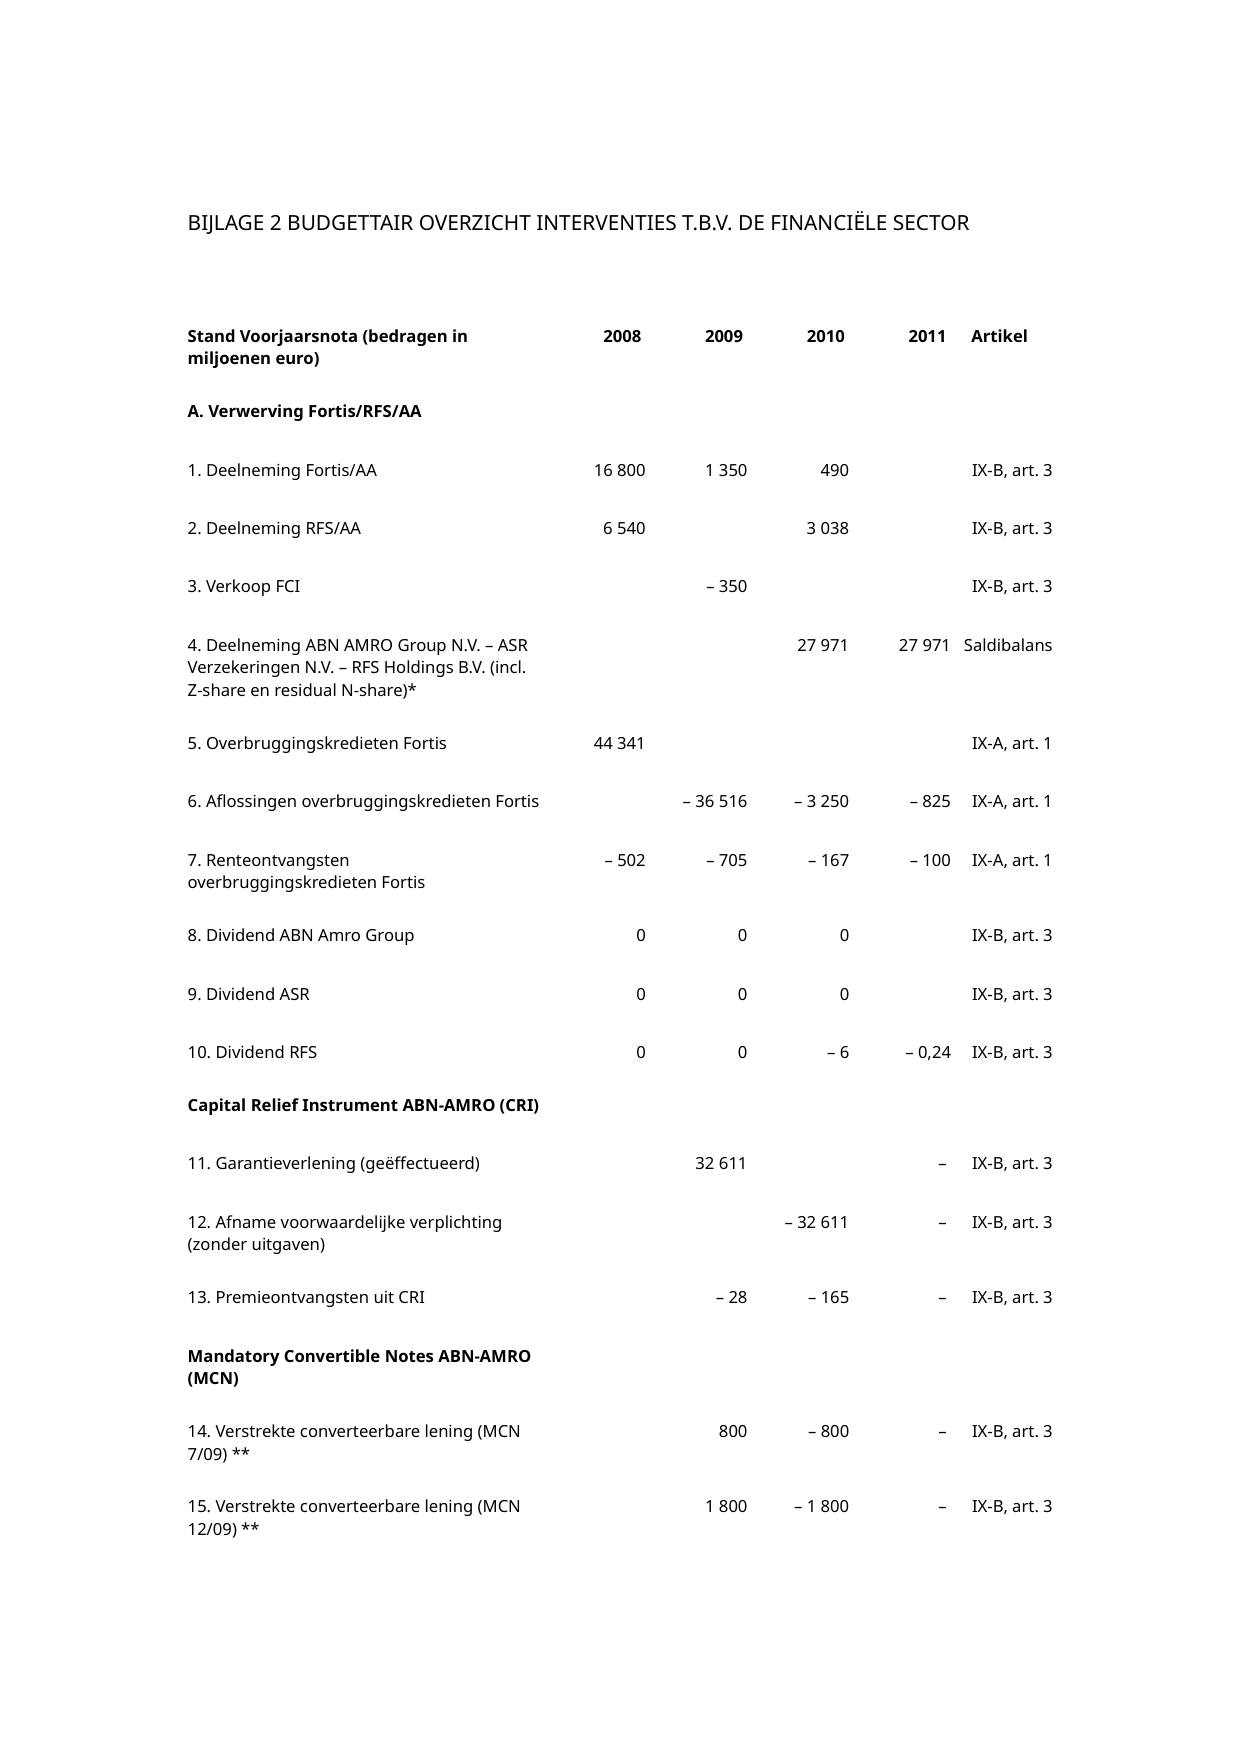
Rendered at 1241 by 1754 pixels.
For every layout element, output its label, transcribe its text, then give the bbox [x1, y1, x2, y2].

table_cell 0 [544, 924, 645, 982]
table_cell [849, 732, 951, 790]
table_cell 0 [544, 1041, 645, 1093]
table_cell [645, 1344, 747, 1419]
table_cell 6 540 [544, 517, 645, 575]
table_cell [747, 732, 849, 790]
table_cell 0 [747, 982, 849, 1041]
table_cell [645, 1210, 747, 1286]
table_cell [951, 1094, 1053, 1152]
table_cell IX-A, art. 1 [951, 790, 1053, 848]
table_header 2011 [849, 324, 951, 400]
table_cell [544, 1495, 645, 1570]
table_cell IX-B, art. 3 [951, 458, 1053, 517]
table_cell [544, 575, 645, 633]
table_cell [849, 458, 951, 517]
table_cell [849, 1094, 951, 1152]
table_cell IX-A, art. 1 [951, 732, 1053, 790]
table_cell 1 350 [645, 458, 747, 517]
table_cell [544, 1152, 645, 1210]
table_cell 6. Aflossingen overbruggingskredieten Fortis [188, 790, 544, 848]
table_cell [544, 1286, 645, 1344]
table_cell [544, 1344, 645, 1419]
table_cell 10. Dividend RFS [188, 1041, 544, 1093]
table_cell [645, 1094, 747, 1152]
table_cell 0 [645, 982, 747, 1041]
table_cell 32 611 [645, 1152, 747, 1210]
table_cell 15. Verstrekte converteerbare lening (MCN 12/09) ** [188, 1495, 544, 1570]
table_cell 4. Deelneming ABN AMRO Group N.V. – ASR Verzekeringen N.V. – RFS Holdings B.V. (incl. Z-share en residual N-share)* [188, 634, 544, 732]
table_cell – 100 [849, 849, 951, 924]
table_cell A. Verwerving Fortis/RFS/AA [188, 400, 544, 458]
table_cell [544, 1094, 645, 1152]
table_cell [747, 1152, 849, 1210]
table_cell 12. Afname voorwaardelijke verplichting (zonder uitgaven) [188, 1210, 544, 1286]
table_header 2009 [645, 324, 747, 400]
table_cell [544, 790, 645, 848]
table_cell – 28 [645, 1286, 747, 1344]
table_cell [747, 575, 849, 633]
table_cell 800 [645, 1420, 747, 1495]
table_cell 2. Deelneming RFS/AA [188, 517, 544, 575]
table_cell 27 971 [849, 634, 951, 732]
table_cell – [849, 1286, 951, 1344]
table_header Stand Voorjaarsnota (bedragen in miljoenen euro) [188, 324, 544, 400]
table_cell [544, 634, 645, 732]
table_cell 3. Verkoop FCI [188, 575, 544, 633]
table_cell IX-B, art. 3 [951, 1041, 1053, 1093]
table_cell [544, 400, 645, 458]
table_cell – 825 [849, 790, 951, 848]
table_cell – [849, 1420, 951, 1495]
table_cell [645, 400, 747, 458]
table_cell [747, 1094, 849, 1152]
table_cell [951, 1344, 1053, 1419]
table_cell 1 800 [645, 1495, 747, 1570]
table_cell [951, 400, 1053, 458]
table_cell 3 038 [747, 517, 849, 575]
table_cell – [849, 1210, 951, 1286]
table_cell 0 [645, 924, 747, 982]
table_cell 13. Premieontvangsten uit CRI [188, 1286, 544, 1344]
table_cell IX-B, art. 3 [951, 1495, 1053, 1570]
table_cell 27 971 [747, 634, 849, 732]
table_cell – 705 [645, 849, 747, 924]
table_cell – 165 [747, 1286, 849, 1344]
table_cell [645, 732, 747, 790]
table_cell IX-B, art. 3 [951, 1152, 1053, 1210]
table_cell – 1 800 [747, 1495, 849, 1570]
table_cell [645, 517, 747, 575]
table_cell – 0,24 [849, 1041, 951, 1093]
table_cell [849, 575, 951, 633]
table_cell – 32 611 [747, 1210, 849, 1286]
table_cell [747, 1344, 849, 1419]
table_cell – 502 [544, 849, 645, 924]
table_cell [849, 400, 951, 458]
table_cell IX-A, art. 1 [951, 849, 1053, 924]
table_cell 0 [544, 982, 645, 1041]
table_cell IX-B, art. 3 [951, 924, 1053, 982]
table_cell [645, 634, 747, 732]
table_cell [747, 400, 849, 458]
table_cell IX-B, art. 3 [951, 517, 1053, 575]
table_cell 11. Garantieverlening (geëffectueerd) [188, 1152, 544, 1210]
table_cell [544, 1420, 645, 1495]
table_cell [849, 1344, 951, 1419]
table_cell 44 341 [544, 732, 645, 790]
table_cell IX-B, art. 3 [951, 1420, 1053, 1495]
table_header 2008 [544, 324, 645, 400]
table_cell – 350 [645, 575, 747, 633]
table_cell 1. Deelneming Fortis/AA [188, 458, 544, 517]
table_cell [849, 982, 951, 1041]
subtitle BIJLAGE 2 BUDGETTAIR OVERZICHT INTERVENTIES T.B.V. DE FINANCIËLE SECTOR [187, 208, 1053, 236]
table_cell – [849, 1495, 951, 1570]
table_cell – [849, 1152, 951, 1210]
table_cell – 36 516 [645, 790, 747, 848]
table_header 2010 [747, 324, 849, 400]
table_cell 0 [645, 1041, 747, 1093]
table_cell Saldibalans [951, 634, 1053, 732]
table_cell – 6 [747, 1041, 849, 1093]
table_cell IX-B, art. 3 [951, 1210, 1053, 1286]
table_cell 16 800 [544, 458, 645, 517]
table_cell – 3 250 [747, 790, 849, 848]
table_cell Capital Relief Instrument ABN-AMRO (CRI) [188, 1094, 544, 1152]
table_cell Mandatory Convertible Notes ABN-AMRO (MCN) [188, 1344, 544, 1419]
table_cell [544, 1210, 645, 1286]
table_cell 8. Dividend ABN Amro Group [188, 924, 544, 982]
table_cell 5. Overbruggingskredieten Fortis [188, 732, 544, 790]
table_cell – 167 [747, 849, 849, 924]
table_cell IX-B, art. 3 [951, 982, 1053, 1041]
table_cell 7. Renteontvangsten overbruggingskredieten Fortis [188, 849, 544, 924]
table_cell [849, 924, 951, 982]
table_cell – 800 [747, 1420, 849, 1495]
table_cell 14. Verstrekte converteerbare lening (MCN 7/09) ** [188, 1420, 544, 1495]
table_cell 490 [747, 458, 849, 517]
table_header Artikel [951, 324, 1053, 400]
table_cell 9. Dividend ASR [188, 982, 544, 1041]
table_cell 0 [747, 924, 849, 982]
table_cell [849, 517, 951, 575]
table_cell IX-B, art. 3 [951, 575, 1053, 633]
table_cell IX-B, art. 3 [951, 1286, 1053, 1344]
